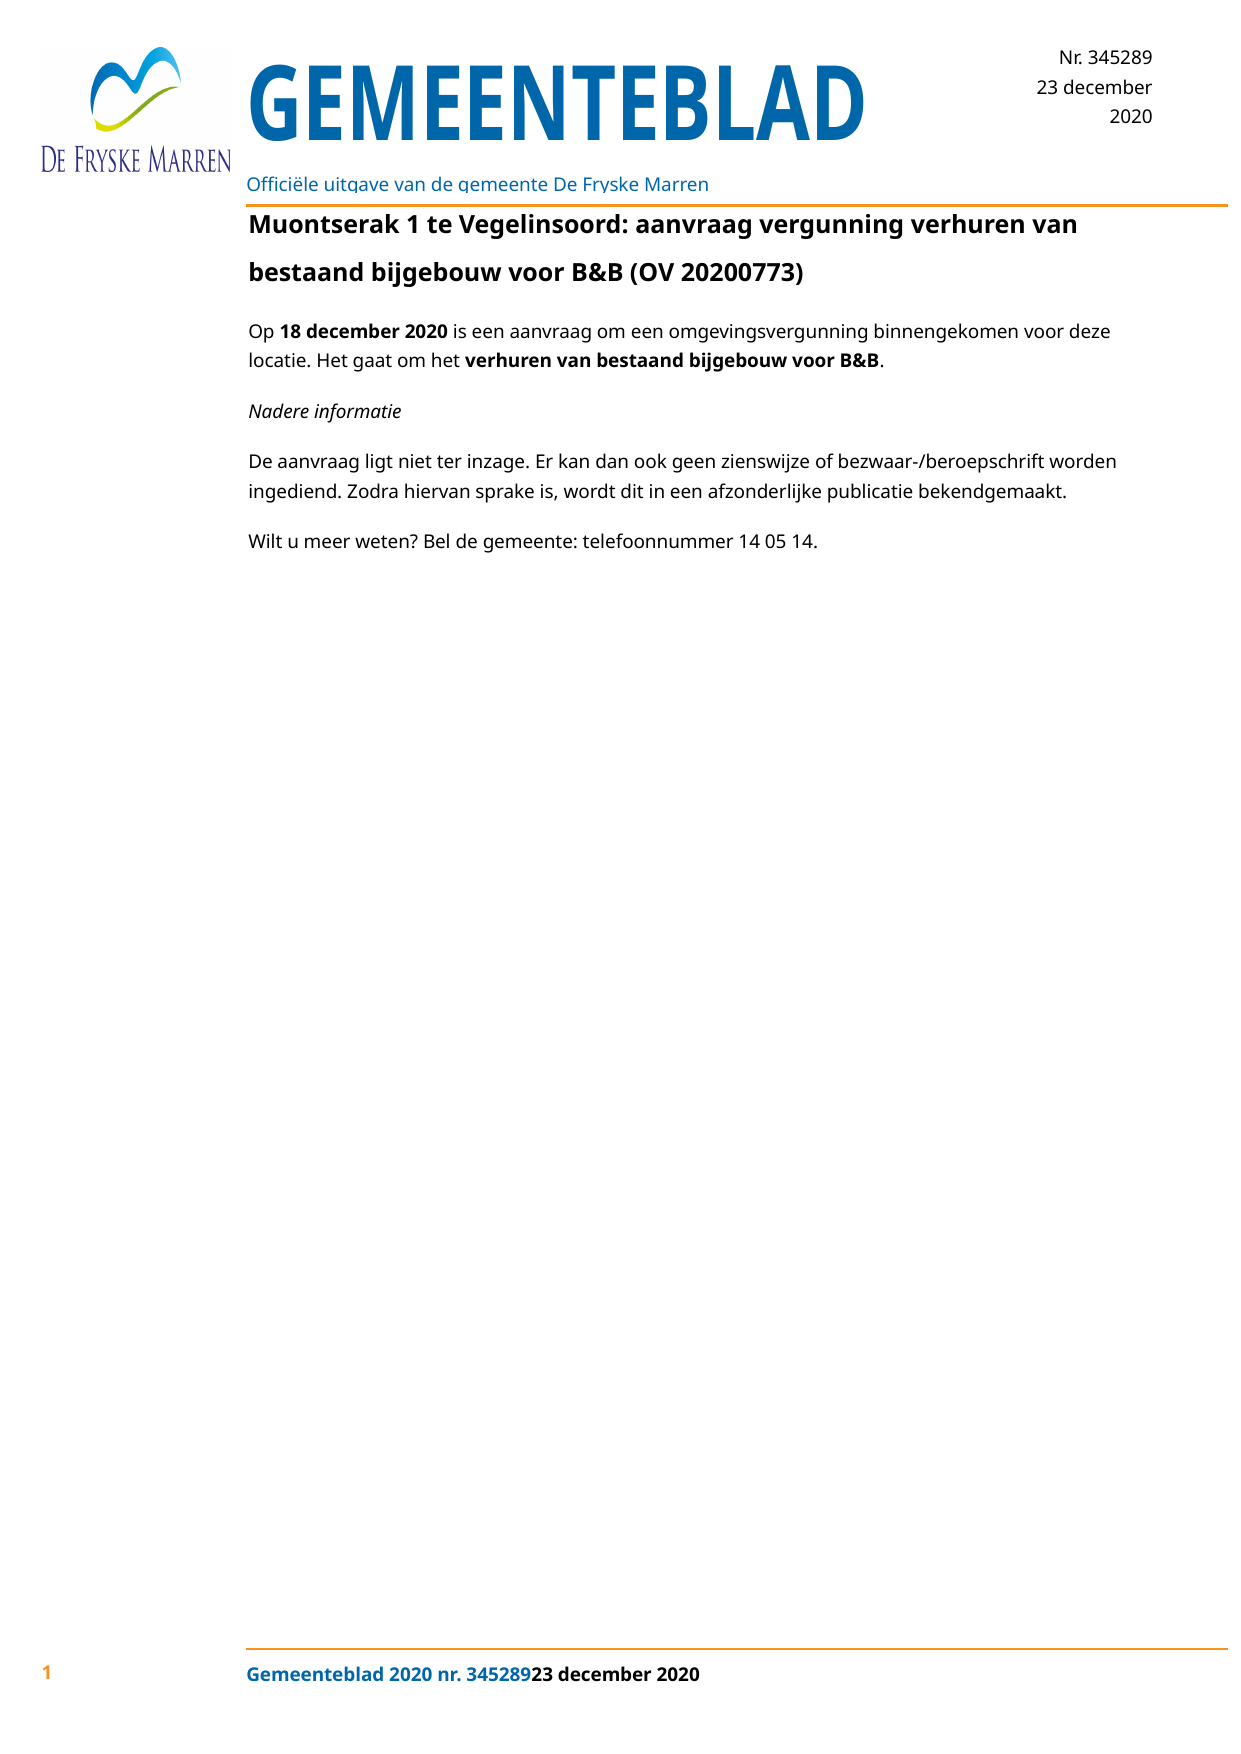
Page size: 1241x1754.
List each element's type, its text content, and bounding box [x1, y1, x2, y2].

text De aanvraag ligt niet ter inzage. Er kan dan ook geen zienswijze of bezwaar-/beroepschrift worden ingediend. Zodra hiervan sprake is, wordt dit in een afzonderlijke publicatie bekendgemaakt. [248, 448, 1152, 504]
text Nadere informatie [248, 398, 1152, 424]
picture [41, 47, 231, 172]
text Op 18 december 2020 is een aanvraag om een omgevingsvergunning binnengekomen voor deze locatie. Het gaat om het verhuren van bestaand bijgebouw voor B&B. [248, 318, 1152, 373]
text Wilt u meer weten? Bel de gemeente: telefoonnummer 14 05 14. [248, 528, 1152, 554]
text Muontserak 1 te Vegelinsoord: aanvraag vergunning verhuren van bestaand bijgebouw voor B&B (OV 20200773) [248, 207, 1152, 288]
